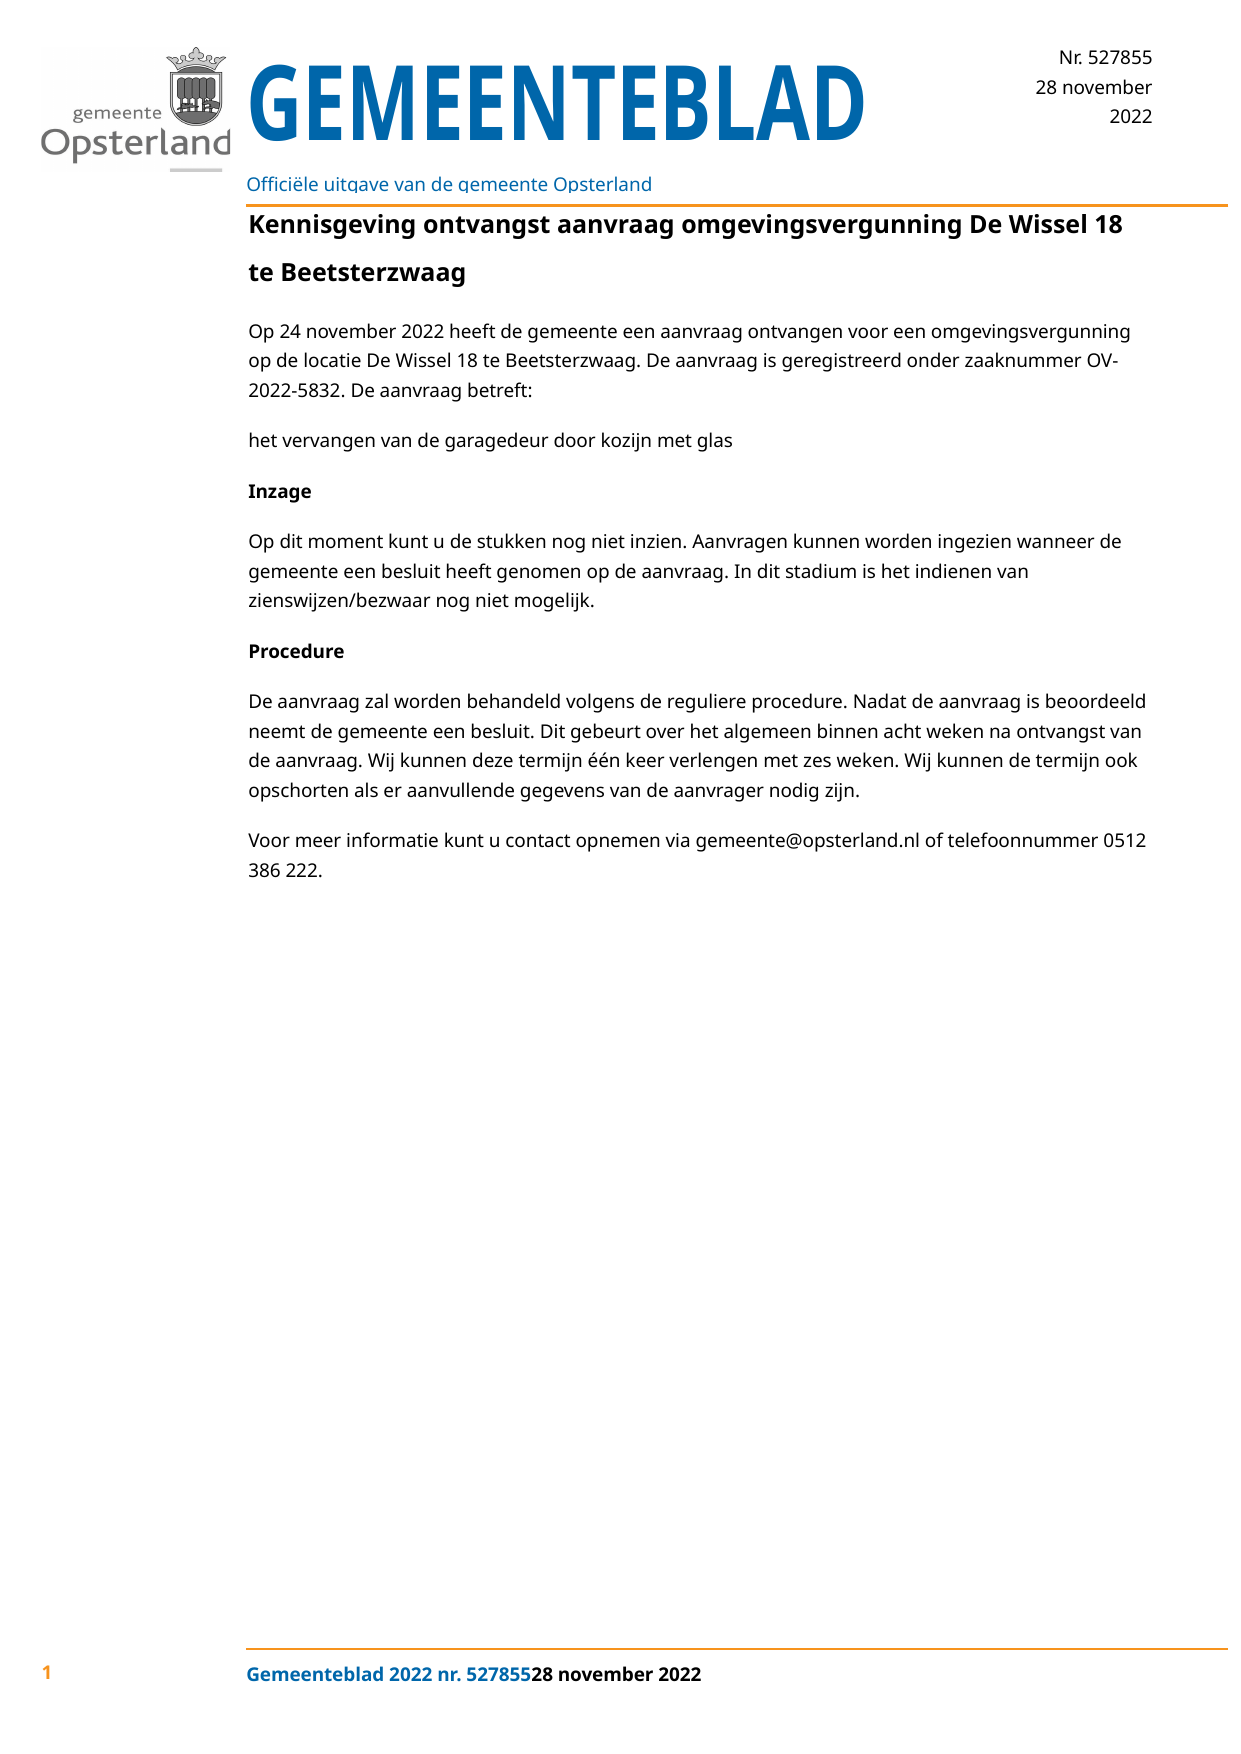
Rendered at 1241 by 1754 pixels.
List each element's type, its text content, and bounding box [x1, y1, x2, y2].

text Inzage [248, 478, 1152, 504]
text Procedure [248, 638, 1152, 664]
text het vervangen van de garagedeur door kozijn met glas [248, 427, 1152, 453]
text Op dit moment kunt u de stukken nog niet inzien. Aanvragen kunnen worden ingezien wanneer de gemeente een besluit heeft genomen op de aanvraag. In dit stadium is het indienen van zienswijzen/bezwaar nog niet mogelijk. [248, 528, 1152, 613]
text Op 24 november 2022 heeft de gemeente een aanvraag ontvangen voor een omgevingsvergunning op de locatie De Wissel 18 te Beetsterzwaag. De aanvraag is geregistreerd onder zaaknummer OV-2022-5832. De aanvraag betreft: [248, 318, 1152, 403]
picture [41, 47, 231, 172]
text De aanvraag zal worden behandeld volgens de reguliere procedure. Nadat de aanvraag is beoordeeld neemt de gemeente een besluit. Dit gebeurt over het algemeen binnen acht weken na ontvangst van de aanvraag. Wij kunnen deze termijn één keer verlengen met zes weken. Wij kunnen de termijn ook opschorten als er aanvullende gegevens van de aanvrager nodig zijn. [248, 688, 1152, 803]
text Kennisgeving ontvangst aanvraag omgevingsvergunning De Wissel 18 te Beetsterzwaag [248, 207, 1152, 288]
text Voor meer informatie kunt u contact opnemen via gemeente@opsterland.nl of telefoonnummer 0512 386 222. [248, 827, 1152, 883]
